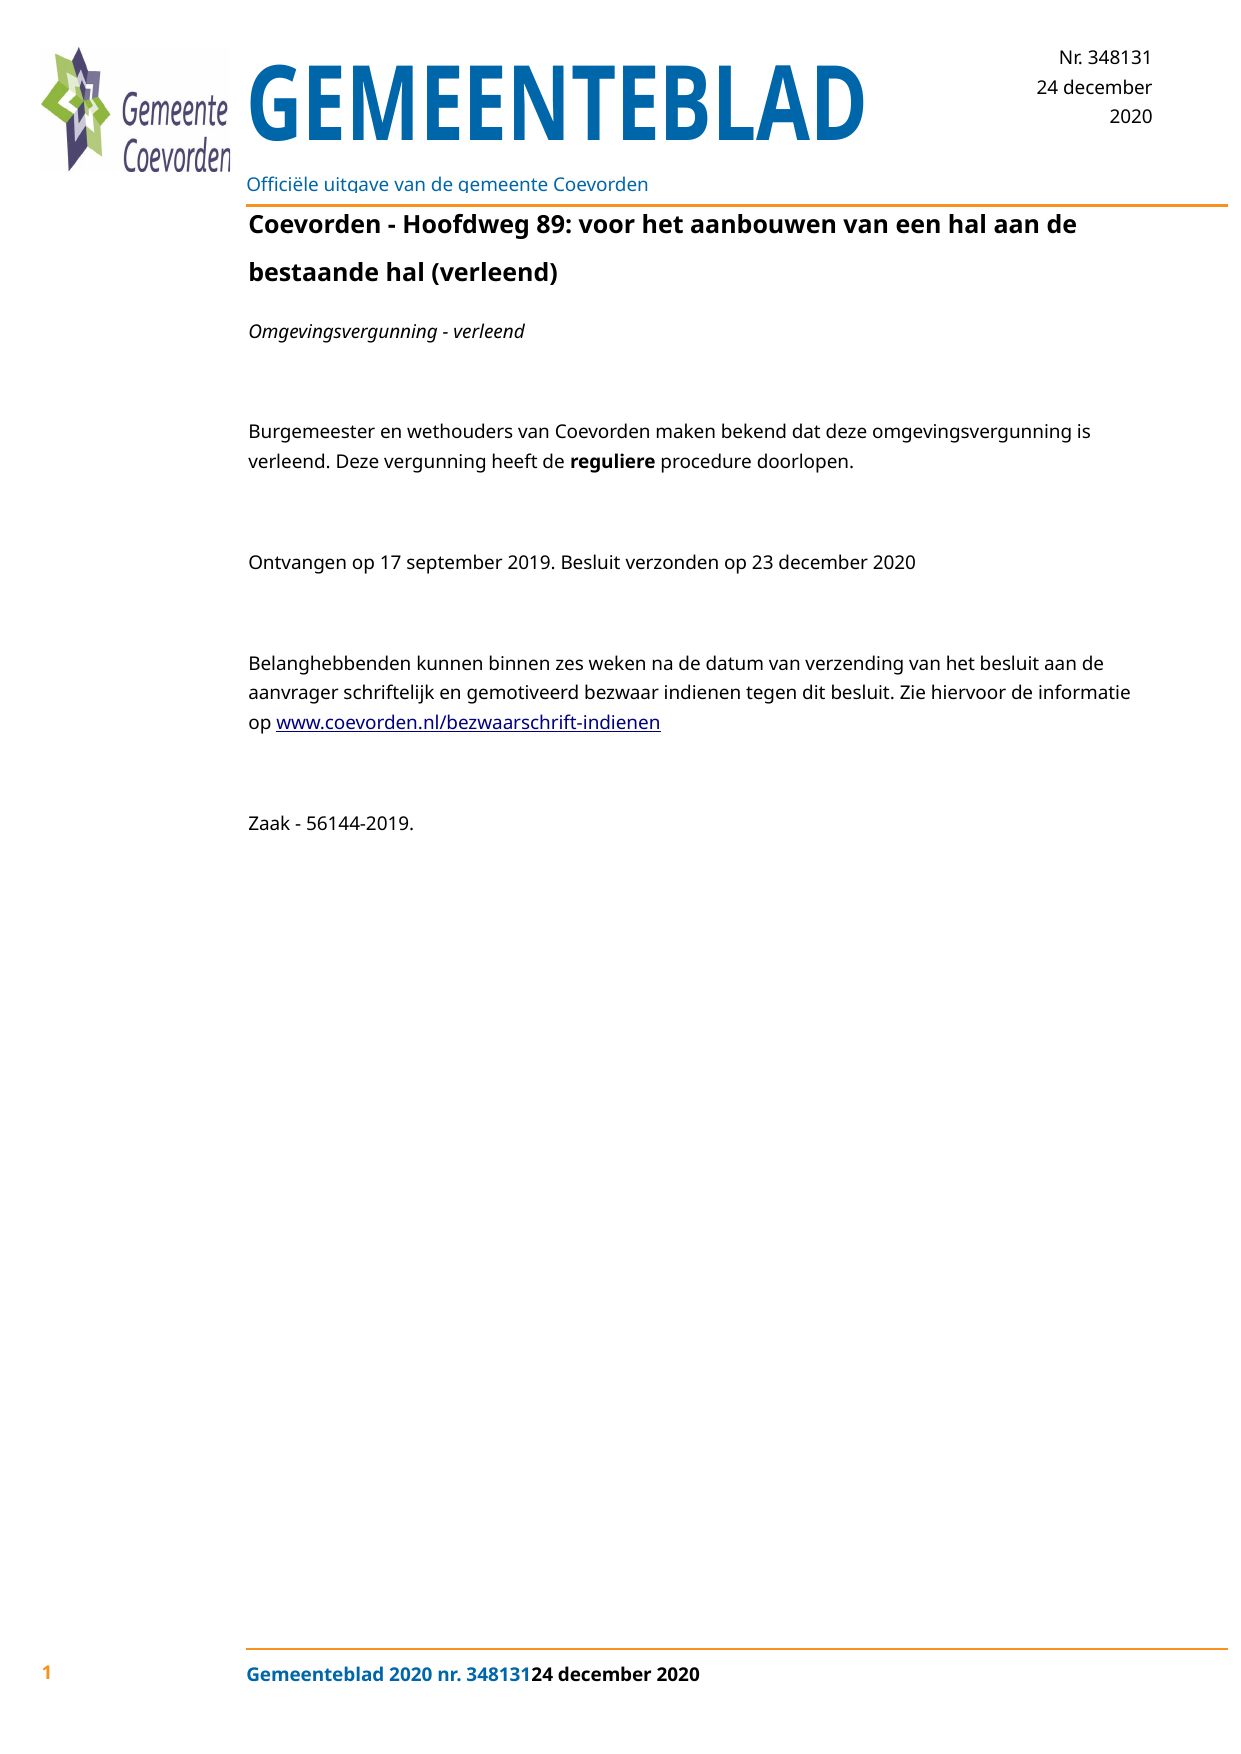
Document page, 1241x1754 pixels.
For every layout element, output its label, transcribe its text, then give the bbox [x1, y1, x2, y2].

text Zaak - 56144-2019. [248, 810, 1152, 836]
picture [41, 47, 231, 172]
text Belanghebbenden kunnen binnen zes weken na de datum van verzending van het besluit aan de aanvrager schriftelijk en gemotiveerd bezwaar indienen tegen dit besluit. Zie hiervoor de informatie op www.coevorden.nl/bezwaarschrift-indienen [248, 650, 1152, 735]
text Ontvangen op 17 september 2019. Besluit verzonden op 23 december 2020 [248, 549, 1152, 575]
text Coevorden - Hoofdweg 89: voor het aanbouwen van een hal aan de bestaande hal (verleend) [248, 207, 1152, 288]
text Omgevingsvergunning - verleend [248, 318, 1152, 344]
text Burgemeester en wethouders van Coevorden maken bekend dat deze omgevingsvergunning is verleend. Deze vergunning heeft de reguliere procedure doorlopen. [248, 419, 1152, 474]
